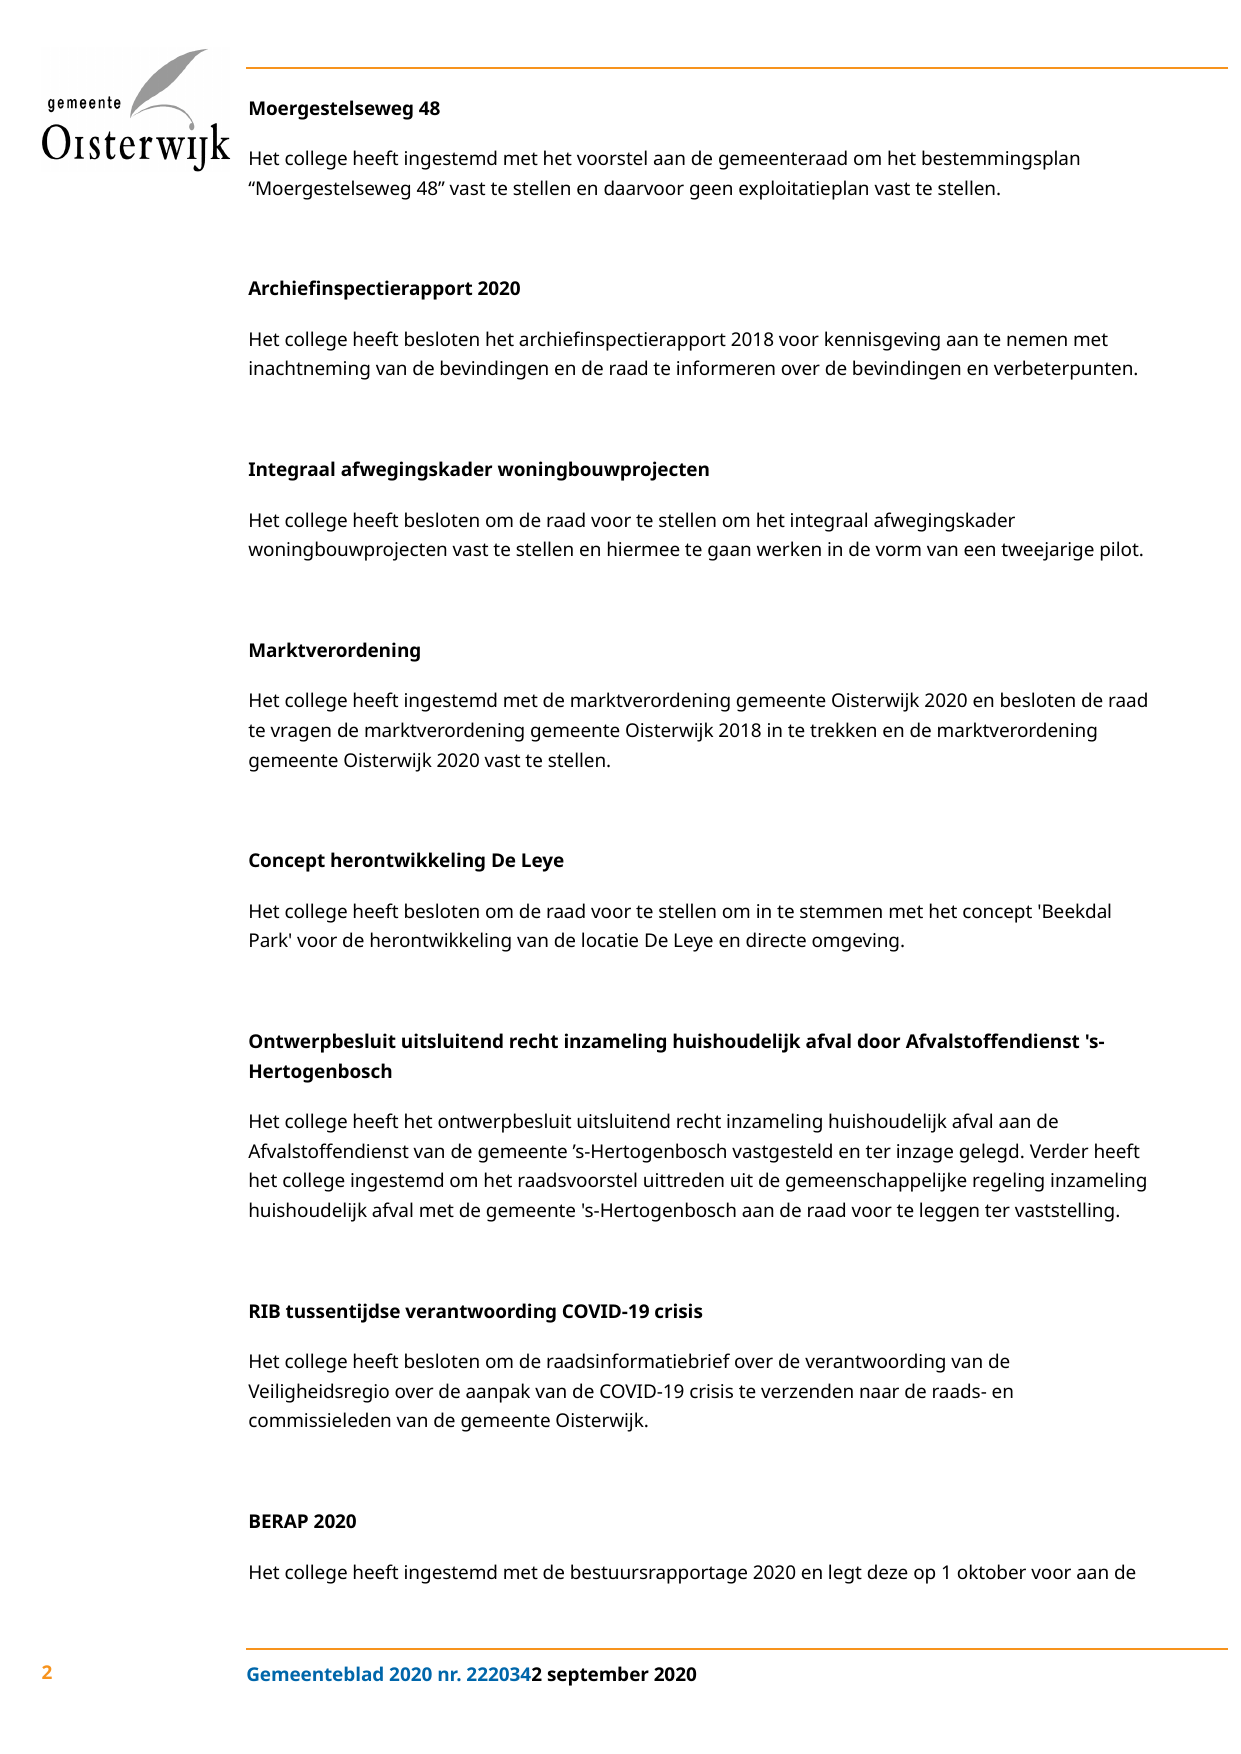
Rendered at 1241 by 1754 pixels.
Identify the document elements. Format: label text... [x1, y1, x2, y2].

text Marktverordening [248, 637, 1152, 663]
text Het college heeft besloten om de raad voor te stellen om in te stemmen met het concept 'Beekdal Park' voor de herontwikkeling van de locatie De Leye en directe omgeving. [248, 898, 1152, 953]
text Het college heeft besloten het archiefinspectierapport 2018 voor kennisgeving aan te nemen met inachtneming van de bevindingen en de raad te informeren over de bevindingen en verbeterpunten. [248, 326, 1152, 381]
text Ontwerpbesluit uitsluitend recht inzameling huishoudelijk afval door Afvalstoffendienst 's-Hertogenbosch [248, 1028, 1152, 1084]
text Archiefinspectierapport 2020 [248, 276, 1152, 301]
text Het college heeft ingestemd met het voorstel aan de gemeenteraad om het bestemmingsplan “Moergestelseweg 48” vast te stellen en daarvoor geen exploitatieplan vast te stellen. [248, 145, 1152, 201]
text BERAP 2020 [248, 1508, 1152, 1534]
text Het college heeft het ontwerpbesluit uitsluitend recht inzameling huishoudelijk afval aan de Afvalstoffendienst van de gemeente ’s-Hertogenbosch vastgesteld en ter inzage gelegd. Verder heeft het college ingestemd om het raadsvoorstel uittreden uit de gemeenschappelijke regeling inzameling huishoudelijk afval met de gemeente 's-Hertogenbosch aan de raad voor te leggen ter vaststelling. [248, 1108, 1152, 1223]
text Het college heeft ingestemd met de marktverordening gemeente Oisterwijk 2020 en besloten de raad te vragen de marktverordening gemeente Oisterwijk 2018 in te trekken en de marktverordening gemeente Oisterwijk 2020 vast te stellen. [248, 688, 1152, 773]
text Het college heeft ingestemd met de bestuursrapportage 2020 en legt deze op 1 oktober voor aan de [248, 1559, 1152, 1585]
text Integraal afwegingskader woningbouwprojecten [248, 456, 1152, 482]
text Moergestelseweg 48 [248, 95, 1152, 121]
text Concept herontwikkeling De Leye [248, 848, 1152, 873]
text Het college heeft besloten om de raadsinformatiebrief over de verantwoording van de Veiligheidsregio over de aanpak van de COVID-19 crisis te verzenden naar de raads- en commissieleden van de gemeente Oisterwijk. [248, 1348, 1152, 1433]
picture [41, 47, 231, 172]
text RIB tussentijdse verantwoording COVID-19 crisis [248, 1298, 1152, 1324]
text Het college heeft besloten om de raad voor te stellen om het integraal afwegingskader woningbouwprojecten vast te stellen en hiermee te gaan werken in de vorm van een tweejarige pilot. [248, 507, 1152, 562]
